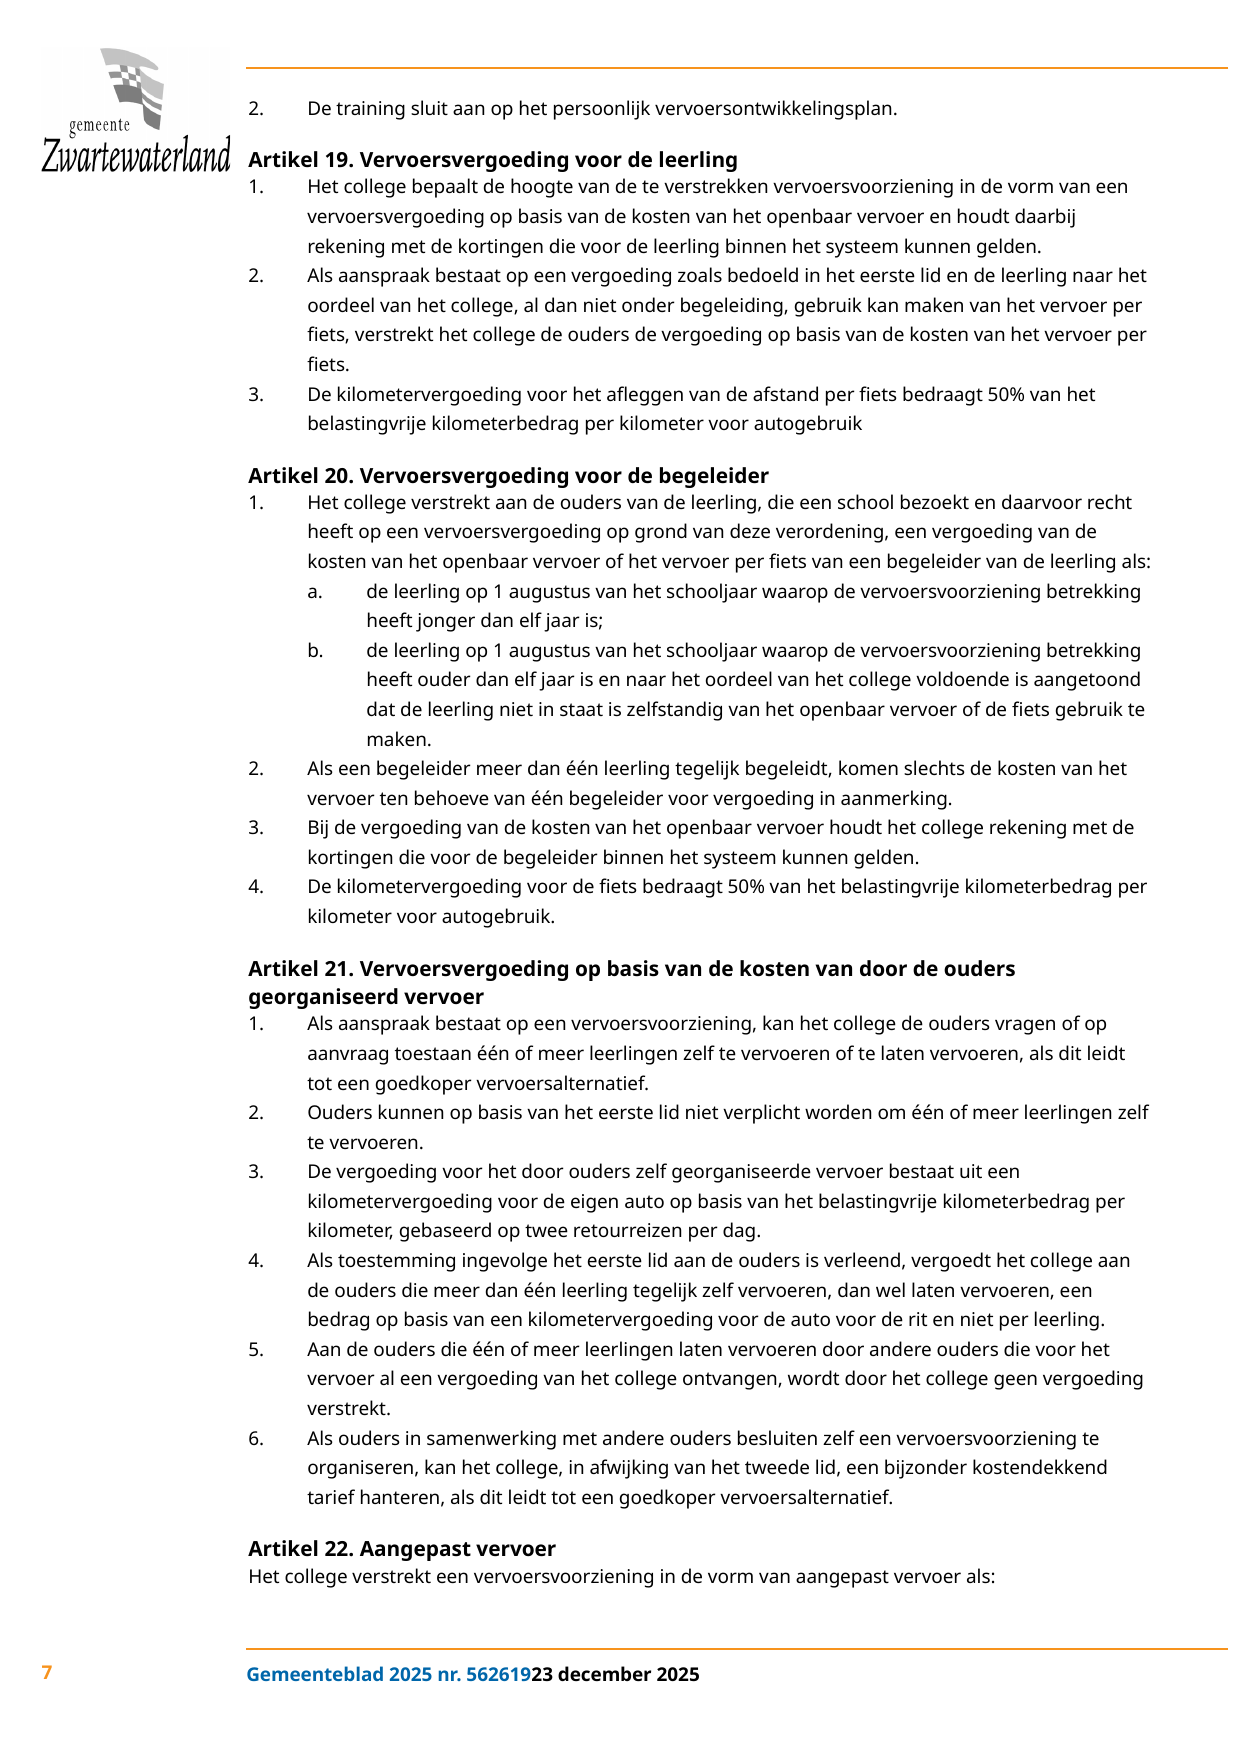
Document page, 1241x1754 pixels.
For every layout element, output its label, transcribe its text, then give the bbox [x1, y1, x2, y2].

text Het college verstrekt een vervoersvoorziening in de vorm van aangepast vervoer als: [248, 1563, 1152, 1588]
list Het college bepaalt de hoogte van de te verstrekken vervoersvoorziening in de vorm van een vervoersvergoeding op basis van de kosten van het openbaar vervoer en houdt daarbij rekening met de kortingen die voor de leerling binnen het systeem kunnen gelden. [248, 174, 1152, 258]
list Ouders kunnen op basis van het eerste lid niet verplicht worden om één of meer leerlingen zelf te vervoeren. [248, 1099, 1152, 1155]
list Bij de vergoeding van de kosten van het openbaar vervoer houdt het college rekening met de kortingen die voor de begeleider binnen het systeem kunnen gelden. [248, 814, 1152, 870]
list De kilometervergoeding voor de fiets bedraagt 50% van het belastingvrije kilometerbedrag per kilometer voor autogebruik. [248, 874, 1152, 929]
list Als aanspraak bestaat op een vergoeding zoals bedoeld in het eerste lid en de leerling naar het oordeel van het college, al dan niet onder begeleiding, gebruik kan maken van het vervoer per fiets, verstrekt het college de ouders de vergoeding op basis van de kosten van het vervoer per fiets. [248, 262, 1152, 377]
list Als ouders in samenwerking met andere ouders besluiten zelf een vervoersvoorziening te organiseren, kan het college, in afwijking van het tweede lid, een bijzonder kostendekkend tarief hanteren, als dit leidt tot een goedkoper vervoersalternatief. [248, 1425, 1152, 1510]
list Als toestemming ingevolge het eerste lid aan de ouders is verleend, vergoedt het college aan de ouders die meer dan één leerling tegelijk zelf vervoeren, dan wel laten vervoeren, een bedrag op basis van een kilometervergoeding voor de auto voor de rit en niet per leerling. [248, 1247, 1152, 1332]
list Als een begeleider meer dan één leerling tegelijk begeleidt, komen slechts de kosten van het vervoer ten behoeve van één begeleider voor vergoeding in aanmerking. [248, 755, 1152, 811]
text Artikel 19. Vervoersvergoeding voor de leerling [248, 145, 1152, 174]
list de leerling op 1 augustus van het schooljaar waarop de vervoersvoorziening betrekking heeft jonger dan elf jaar is; [307, 578, 1152, 633]
list De vergoeding voor het door ouders zelf georganiseerde vervoer bestaat uit een kilometervergoeding voor de eigen auto op basis van het belastingvrije kilometerbedrag per kilometer, gebaseerd op twee retourreizen per dag. [248, 1158, 1152, 1243]
list De kilometervergoeding voor het afleggen van de afstand per fiets bedraagt 50% van het belastingvrije kilometerbedrag per kilometer voor autogebruik [248, 381, 1152, 436]
list De training sluit aan op het persoonlijk vervoersontwikkelingsplan. [248, 95, 1152, 121]
list Als aanspraak bestaat op een vervoersvoorziening, kan het college de ouders vragen of op aanvraag toestaan één of meer leerlingen zelf te vervoeren of te laten vervoeren, als dit leidt tot een goedkoper vervoersalternatief. [248, 1011, 1152, 1096]
text Artikel 20. Vervoersvergoeding voor de begeleider [248, 461, 1152, 489]
list Aan de ouders die één of meer leerlingen laten vervoeren door andere ouders die voor het vervoer al een vergoeding van het college ontvangen, wordt door het college geen vergoeding verstrekt. [248, 1336, 1152, 1421]
text Artikel 22. Aangepast vervoer [248, 1534, 1152, 1563]
text Artikel 21. Vervoersvergoeding op basis van de kosten van door de ouders georganiseerd vervoer [248, 954, 1152, 1011]
list de leerling op 1 augustus van het schooljaar waarop de vervoersvoorziening betrekking heeft ouder dan elf jaar is en naar het oordeel van het college voldoende is aangetoond dat de leerling niet in staat is zelfstandig van het openbaar vervoer of de fiets gebruik te maken. [307, 637, 1152, 752]
list Het college verstrekt aan de ouders van de leerling, die een school bezoekt en daarvoor recht heeft op een vervoersvergoeding op grond van deze verordening, een vergoeding van de kosten van het openbaar vervoer of het vervoer per fiets van een begeleider van de leerling als: [248, 489, 1152, 574]
picture [41, 47, 231, 172]
